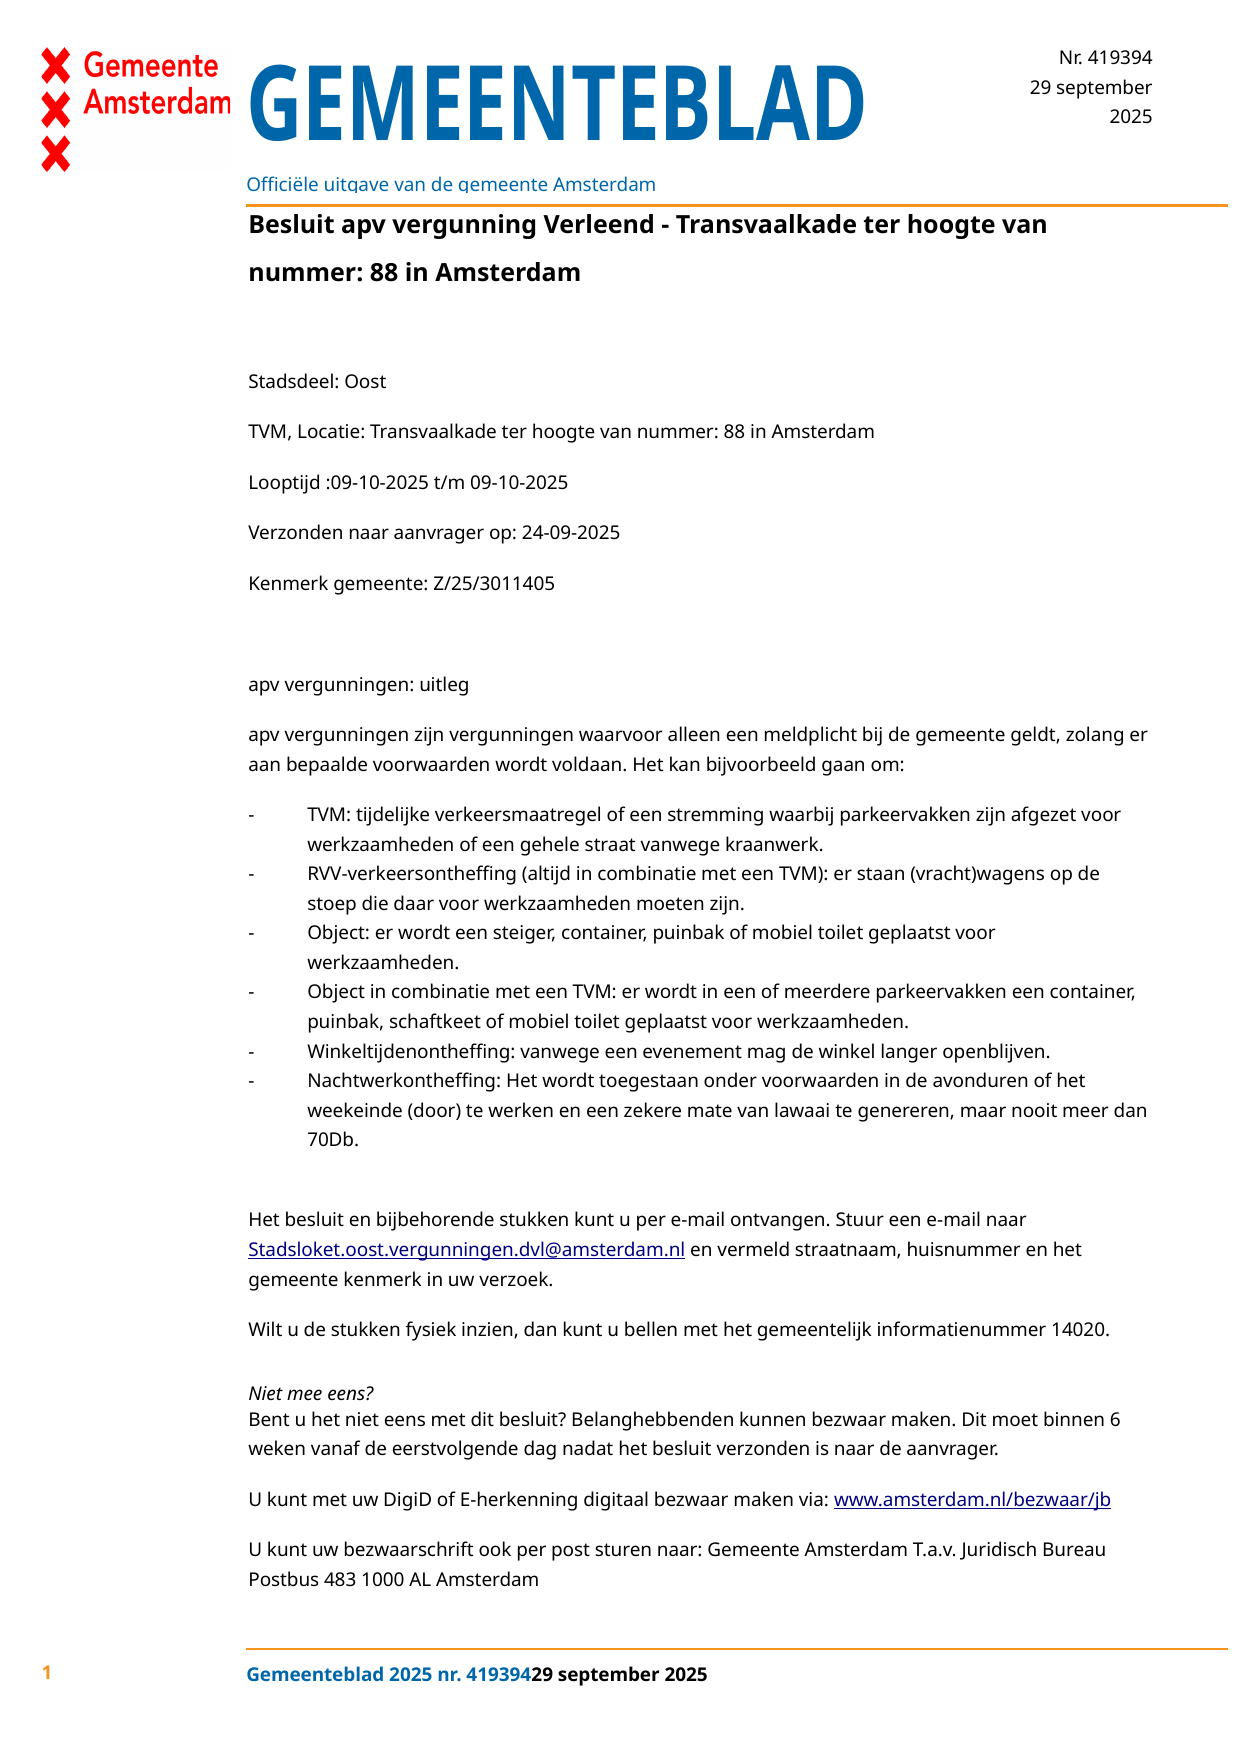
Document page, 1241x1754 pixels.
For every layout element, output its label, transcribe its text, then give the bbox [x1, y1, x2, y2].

text U kunt met uw DigiD of E-herkenning digitaal bezwaar maken via: www.amsterdam.nl/bezwaar/jb [248, 1486, 1152, 1512]
text Looptijd :09-10-2025 t/m 09-10-2025 [248, 469, 1152, 495]
text U kunt uw bezwaarschrift ook per post sturen naar: Gemeente Amsterdam T.a.v. Juridisch Bureau Postbus 483 1000 AL Amsterdam [248, 1536, 1152, 1592]
picture [41, 47, 231, 172]
text Het besluit en bijbehorende stukken kunt u per e-mail ontvangen. Stuur een e-mail naar Stadsloket.oost.vergunningen.dvl@amsterdam.nl en vermeld straatnaam, huisnummer en het gemeente kenmerk in uw verzoek. [248, 1207, 1152, 1292]
text Bent u het niet eens met dit besluit? Belanghebbenden kunnen bezwaar maken. Dit moet binnen 6 weken vanaf de eerstvolgende dag nadat het besluit verzonden is naar de aanvrager. [248, 1406, 1152, 1461]
list Winkeltijdenontheffing: vanwege een evenement mag de winkel langer openblijven. [248, 1038, 1152, 1064]
text TVM, Locatie: Transvaalkade ter hoogte van nummer: 88 in Amsterdam [248, 419, 1152, 444]
list TVM: tijdelijke verkeersmaatregel of een stremming waarbij parkeervakken zijn afgezet voor werkzaamheden of een gehele straat vanwege kraanwerk. [248, 801, 1152, 857]
text Niet mee eens? [248, 1380, 1152, 1406]
text Wilt u de stukken fysiek inzien, dan kunt u bellen met het gemeentelijk informatienummer 14020. [248, 1316, 1152, 1342]
text Besluit apv vergunning Verleend - Transvaalkade ter hoogte van nummer: 88 in Amsterdam [248, 207, 1152, 288]
text apv vergunningen: uitleg [248, 671, 1152, 697]
list RVV-verkeersontheffing (altijd in combinatie met een TVM): er staan (vracht)wagens op de stoep die daar voor werkzaamheden moeten zijn. [248, 860, 1152, 916]
list Object: er wordt een steiger, container, puinbak of mobiel toilet geplaatst voor werkzaamheden. [248, 919, 1152, 975]
text Kenmerk gemeente: Z/25/3011405 [248, 570, 1152, 596]
list Nachtwerkontheffing: Het wordt toegestaan onder voorwaarden in de avonduren of het weekeinde (door) te werken en een zekere mate van lawaai te genereren, maar nooit meer dan 70Db. [248, 1067, 1152, 1152]
text Stadsdeel: Oost [248, 368, 1152, 394]
text apv vergunningen zijn vergunningen waarvoor alleen een meldplicht bij de gemeente geldt, zolang er aan bepaalde voorwaarden wordt voldaan. Het kan bijvoorbeeld gaan om: [248, 721, 1152, 777]
text Verzonden naar aanvrager op: 24-09-2025 [248, 519, 1152, 545]
list Object in combinatie met een TVM: er wordt in een of meerdere parkeervakken een container, puinbak, schaftkeet of mobiel toilet geplaatst voor werkzaamheden. [248, 979, 1152, 1034]
